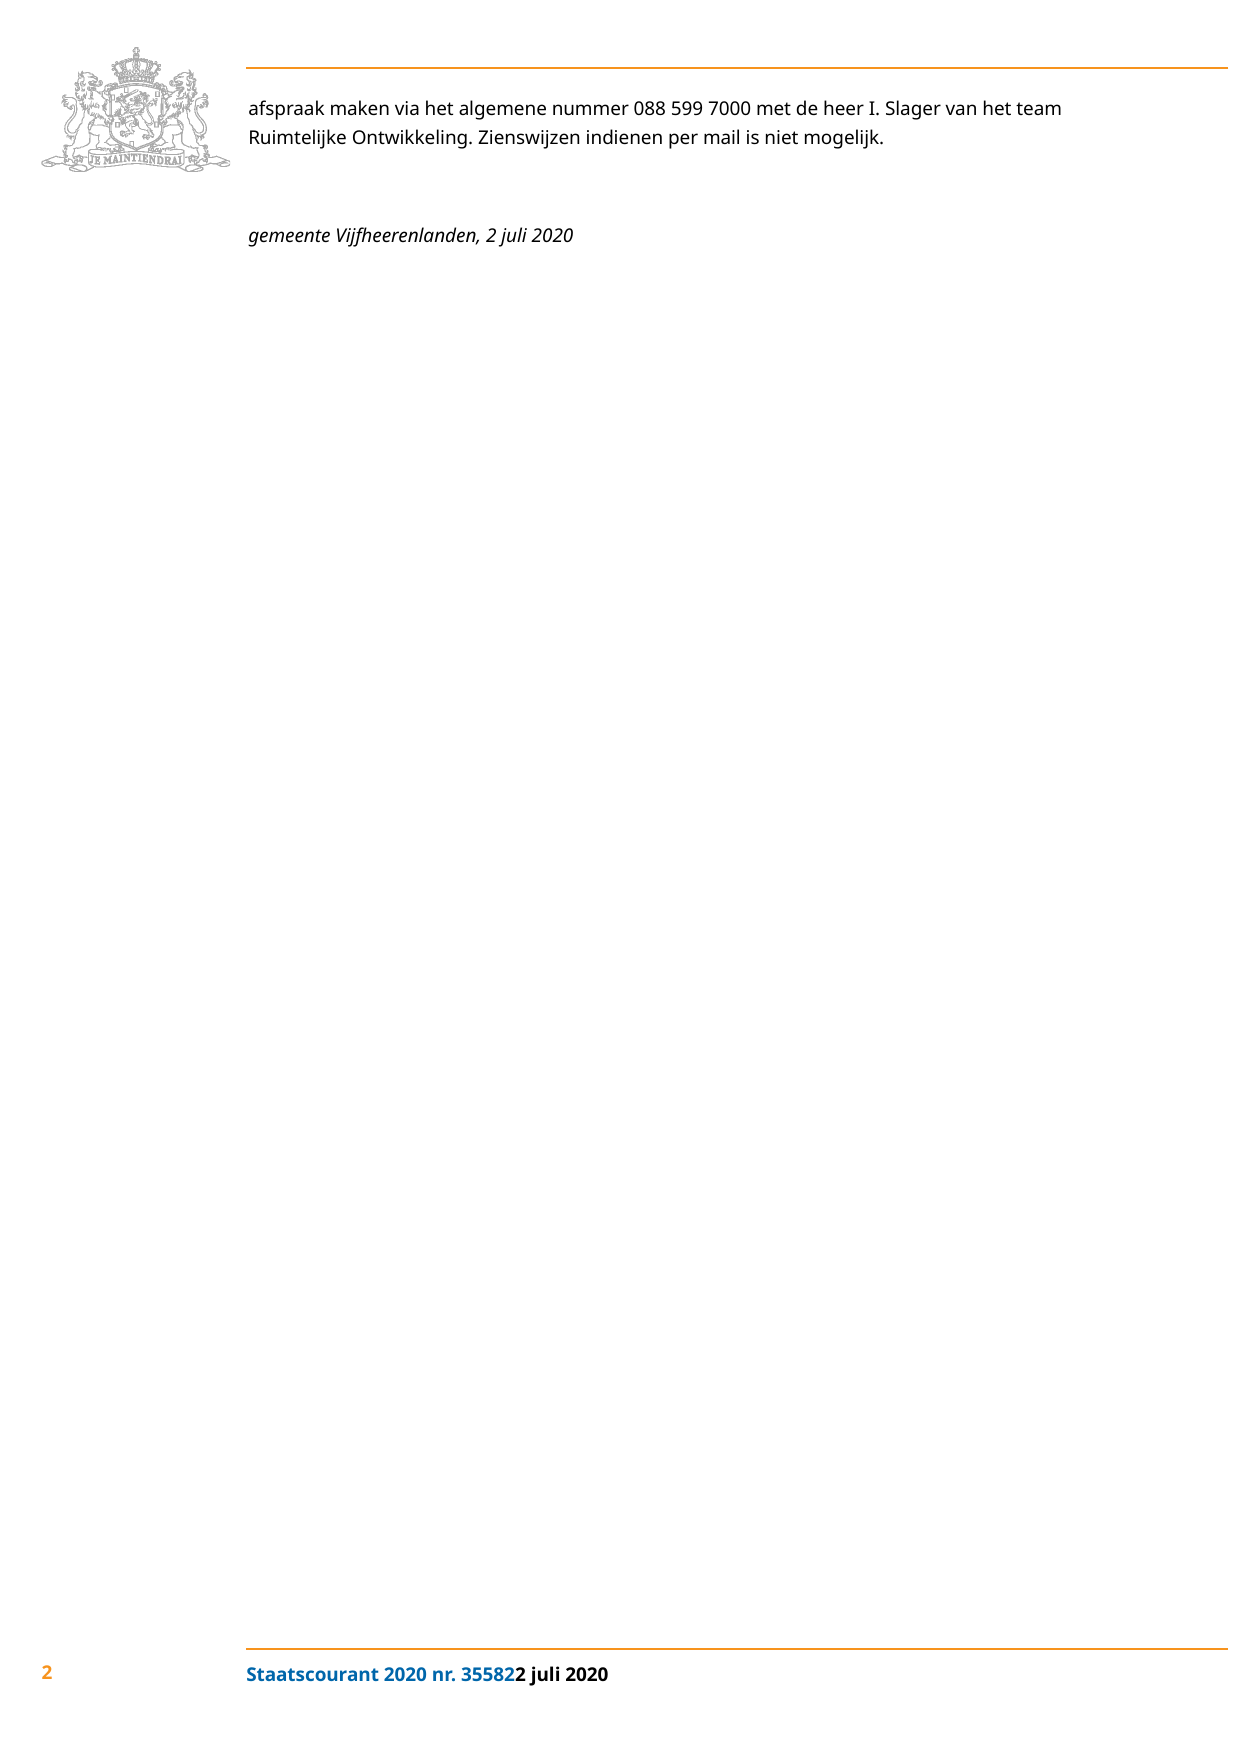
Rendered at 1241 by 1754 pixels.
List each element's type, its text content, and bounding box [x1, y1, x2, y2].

text gemeente Vijfheerenlanden, 2 juli 2020 [248, 223, 1152, 248]
picture [41, 47, 231, 172]
text afspraak maken via het algemene nummer 088 599 7000 met de heer I. Slager van het team Ruimtelijke Ontwikkeling. Zienswijzen indienen per mail is niet mogelijk. [248, 95, 1152, 150]
